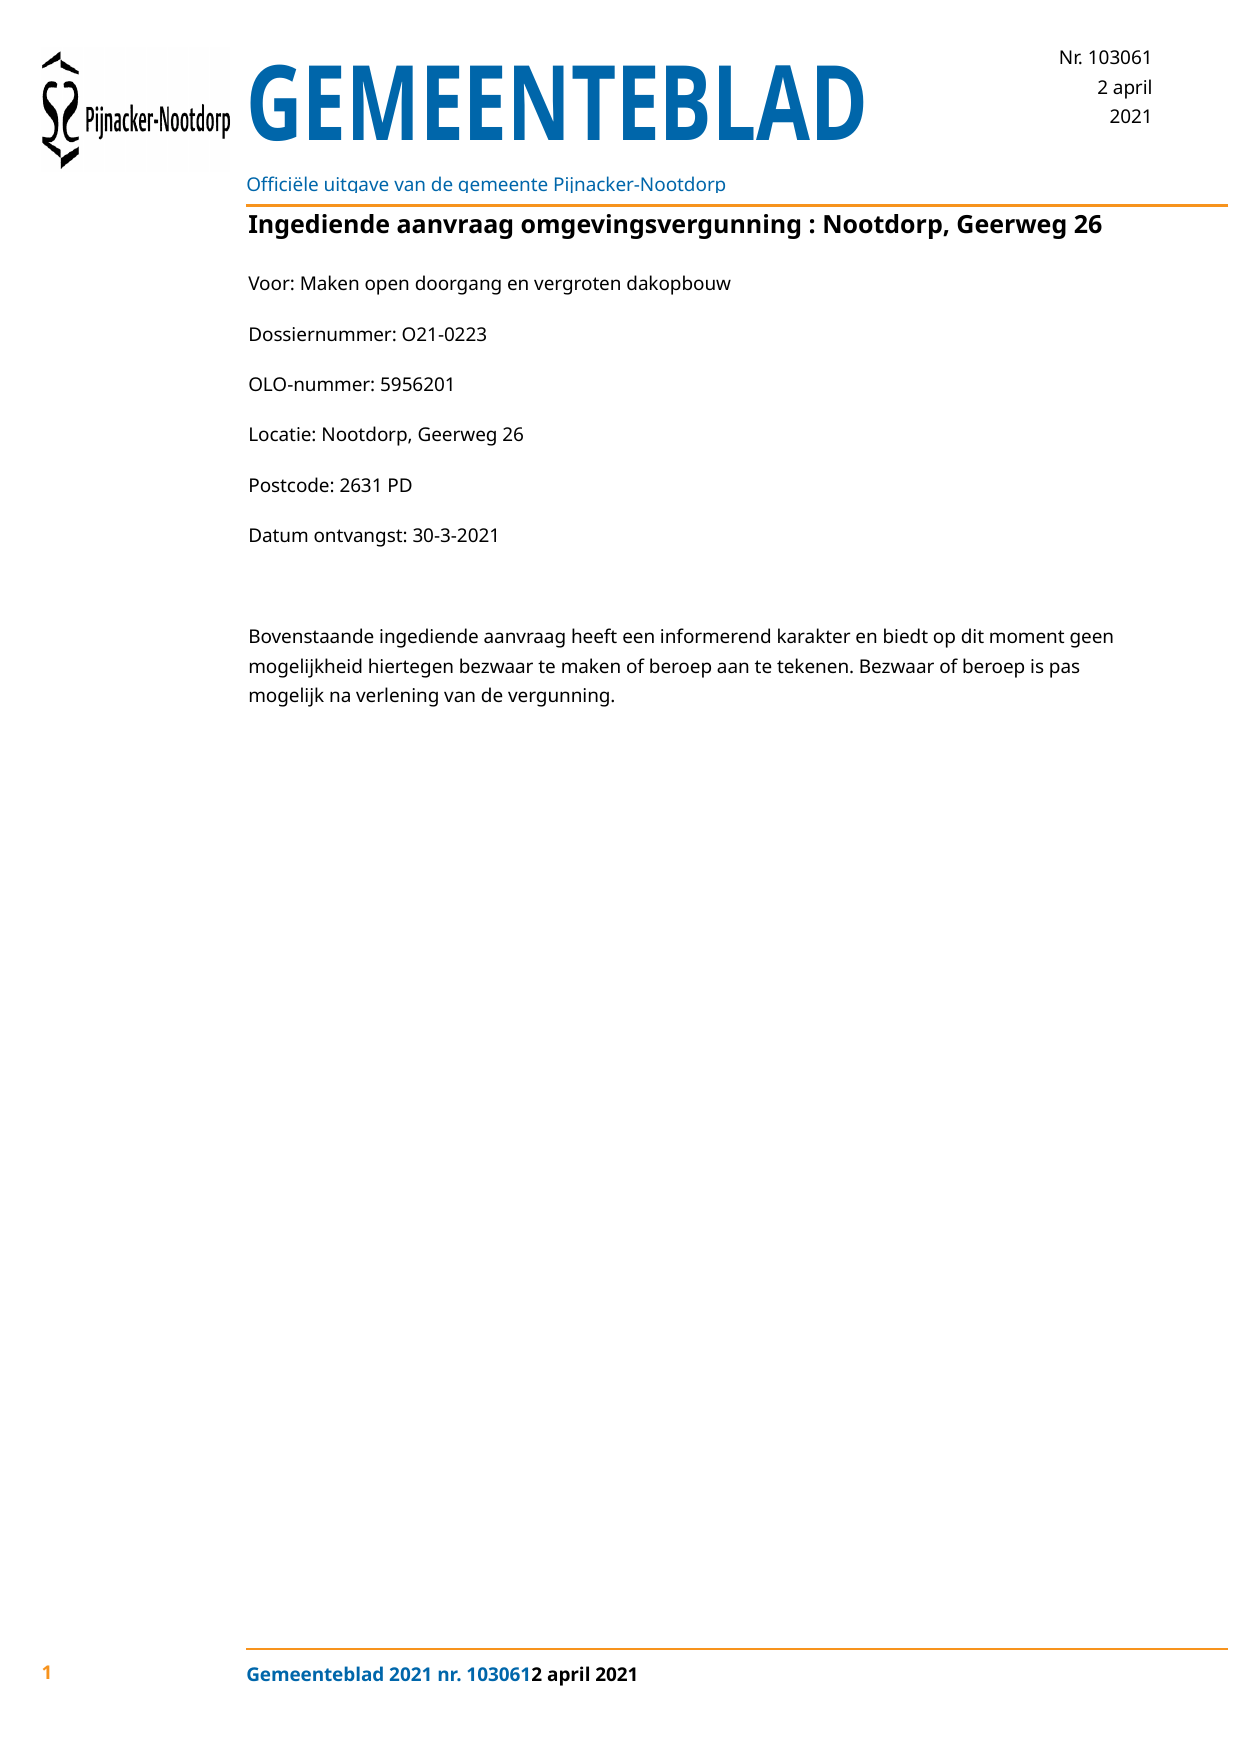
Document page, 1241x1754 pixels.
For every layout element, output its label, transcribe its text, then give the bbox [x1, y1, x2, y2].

text Voor: Maken open doorgang en vergroten dakopbouw [248, 270, 1152, 296]
picture [41, 47, 231, 172]
text Datum ontvangst: 30-3-2021 [248, 522, 1152, 548]
text Locatie: Nootdorp, Geerweg 26 [248, 422, 1152, 447]
text Ingediende aanvraag omgevingsvergunning : Nootdorp, Geerweg 26 [248, 207, 1152, 241]
text Bovenstaande ingediende aanvraag heeft een informerend karakter en biedt op dit moment geen mogelijkheid hiertegen bezwaar te maken of beroep aan te tekenen. Bezwaar of beroep is pas mogelijk na verlening van de vergunning. [248, 623, 1152, 708]
text OLO-nummer: 5956201 [248, 371, 1152, 397]
text Dossiernummer: O21-0223 [248, 321, 1152, 346]
text Postcode: 2631 PD [248, 472, 1152, 498]
